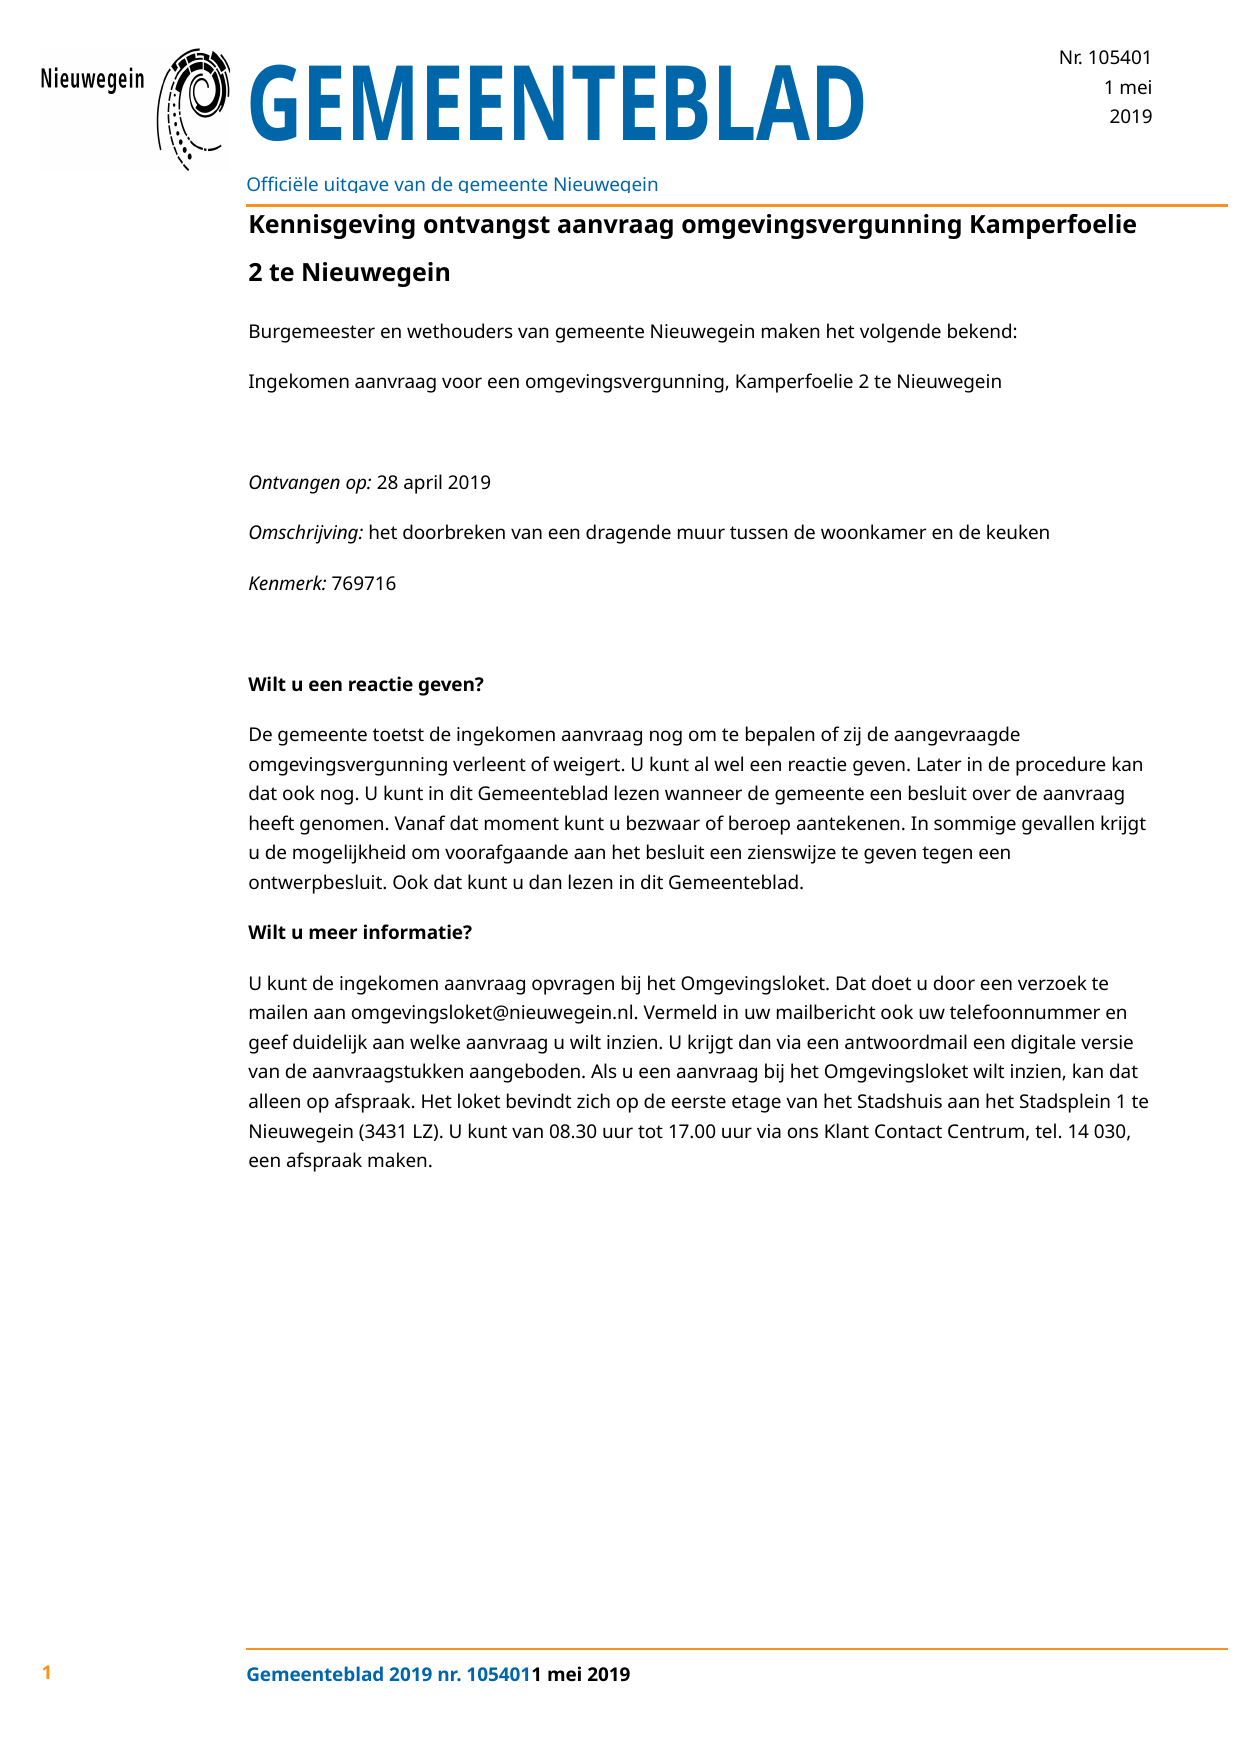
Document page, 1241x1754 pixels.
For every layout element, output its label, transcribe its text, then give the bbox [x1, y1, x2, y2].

text Kennisgeving ontvangst aanvraag omgevingsvergunning Kamperfoelie 2 te Nieuwegein [248, 207, 1152, 288]
text Ingekomen aanvraag voor een omgevingsvergunning, Kamperfoelie 2 te Nieuwegein [248, 368, 1152, 394]
picture [41, 47, 231, 172]
text Omschrijving: het doorbreken van een dragende muur tussen de woonkamer en de keuken [248, 519, 1152, 545]
text Wilt u meer informatie? [248, 919, 1152, 945]
text De gemeente toetst de ingekomen aanvraag nog om te bepalen of zij de aangevraagde omgevingsvergunning verleent of weigert. U kunt al wel een reactie geven. Later in de procedure kan dat ook nog. U kunt in dit Gemeenteblad lezen wanneer de gemeente een besluit over de aanvraag heeft genomen. Vanaf dat moment kunt u bezwaar of beroep aantekenen. In sommige gevallen krijgt u de mogelijkheid om voorafgaande aan het besluit een zienswijze te geven tegen een ontwerpbesluit. Ook dat kunt u dan lezen in dit Gemeenteblad. [248, 721, 1152, 895]
text Ontvangen op: 28 april 2019 [248, 469, 1152, 495]
text Wilt u een reactie geven? [248, 671, 1152, 697]
text Kenmerk: 769716 [248, 570, 1152, 596]
text Burgemeester en wethouders van gemeente Nieuwegein maken het volgende bekend: [248, 318, 1152, 344]
text U kunt de ingekomen aanvraag opvragen bij het Omgevingsloket. Dat doet u door een verzoek te mailen aan omgevingsloket@nieuwegein.nl. Vermeld in uw mailbericht ook uw telefoonnummer en geef duidelijk aan welke aanvraag u wilt inzien. U krijgt dan via een antwoordmail een digitale versie van de aanvraagstukken aangeboden. Als u een aanvraag bij het Omgevingsloket wilt inzien, kan dat alleen op afspraak. Het loket bevindt zich op de eerste etage van het Stadshuis aan het Stadsplein 1 te Nieuwegein (3431 LZ). U kunt van 08.30 uur tot 17.00 uur via ons Klant Contact Centrum, tel. 14 030, een afspraak maken. [248, 970, 1152, 1173]
